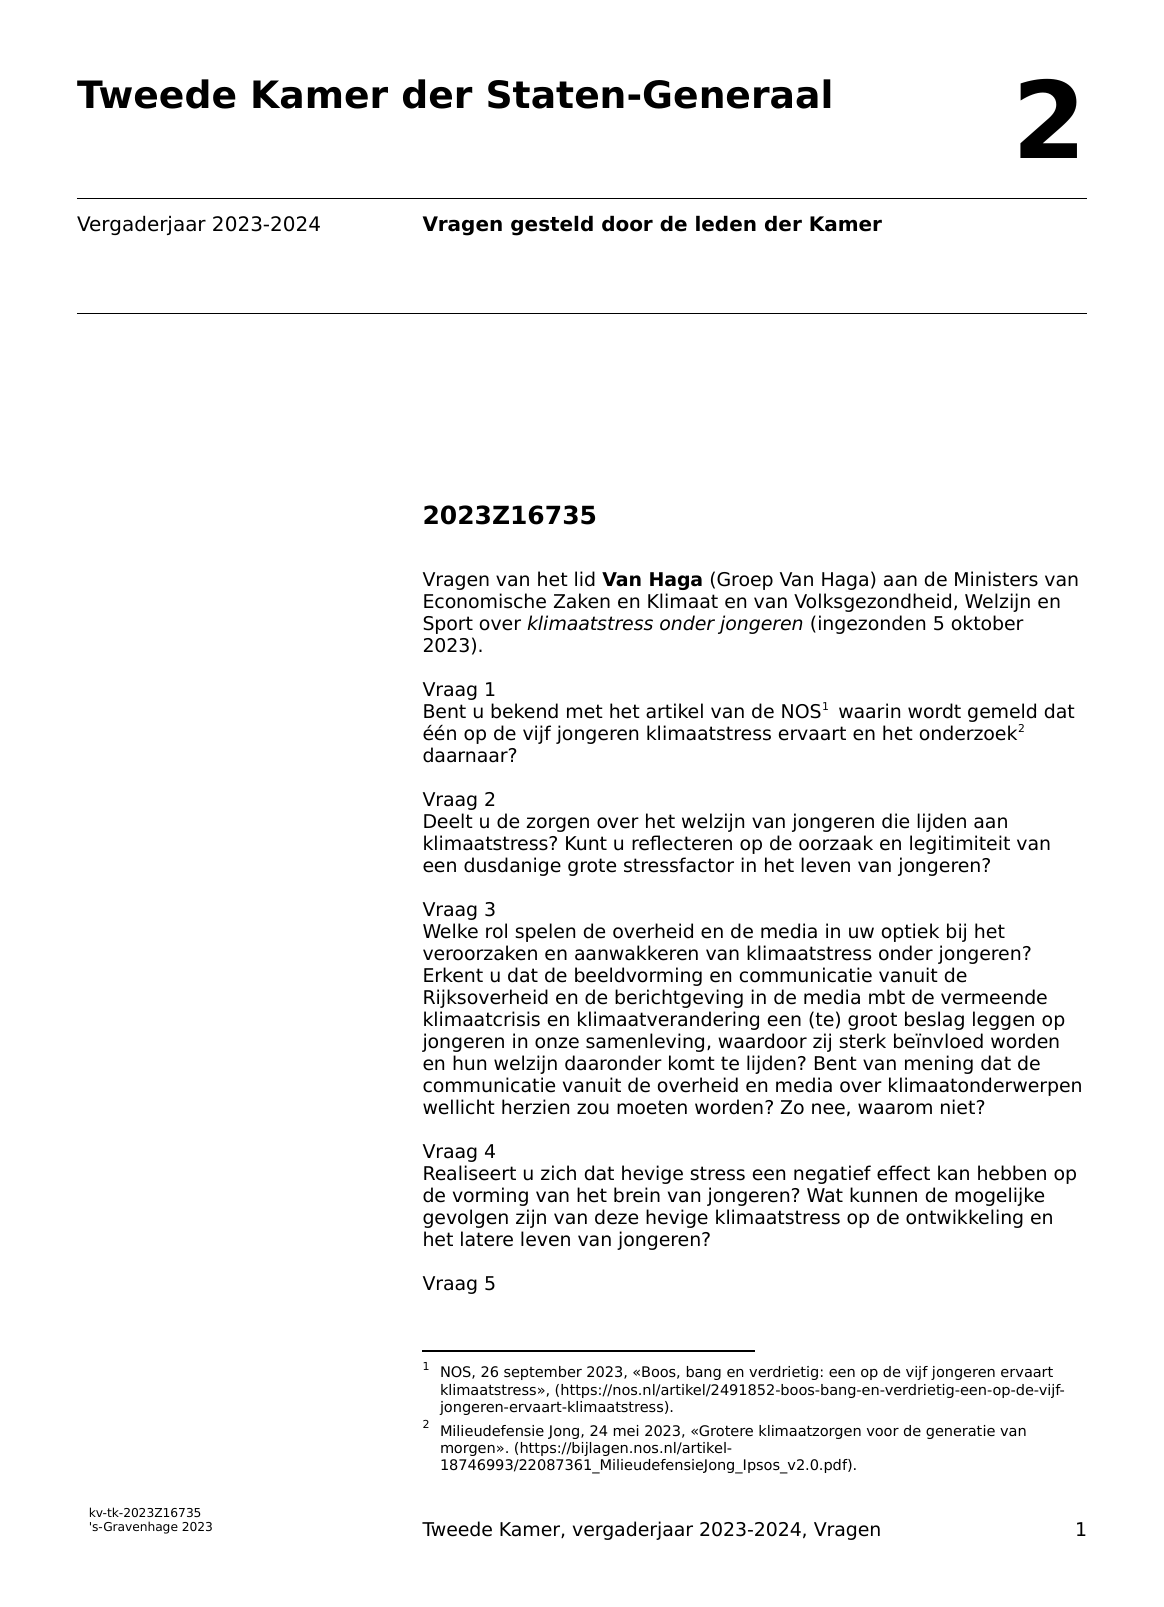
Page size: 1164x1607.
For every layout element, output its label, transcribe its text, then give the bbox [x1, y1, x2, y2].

table_header Tweede Kamer der Staten-Generaal [77, 59, 886, 198]
text Welke rol spelen de overheid en de media in uw optiek bij het veroorzaken en aanwakkeren van klimaatstress onder jongeren? Erkent u dat de beeldvorming en communicatie vanuit de Rijksoverheid en de berichtgeving in de media mbt de vermeende klimaatcrisis en klimaatverandering een (te) groot beslag leggen op jongeren in onze samenleving, waardoor zij sterk beïnvloed worden en hun welzijn daaronder komt te lijden? Bent van mening dat de communicatie vanuit de overheid en media over klimaatonderwerpen wellicht herzien zou moeten worden? Zo nee, waarom niet? [422, 921, 1087, 1119]
table_cell Vragen gesteld door de leden der Kamer [422, 199, 1087, 313]
text Vraag 3 [422, 899, 1087, 921]
text kv-tk-2023Z16735 [88, 1506, 323, 1520]
table_cell Vergaderjaar 2023-2024 [77, 199, 422, 313]
text Vragen van het lid Van Haga (Groep Van Haga) aan de Ministers van Economische Zaken en Klimaat en van Volksgezondheid, Welzijn en Sport over klimaatstress onder jongeren (ingezonden 5 oktober 2023). [422, 569, 1087, 657]
text 2023Z16735 [422, 501, 1087, 531]
text 's-Gravenhage 2023 [88, 1520, 323, 1534]
text NOS, 26 september 2023, «Boos, bang en verdrietig: een op de vijf jongeren ervaart klimaatstress», (https://nos.nl/artikel/2491852-boos-bang-en-verdrietig-een-op-de-vijf-jongeren-ervaart-klimaatstress). [422, 1360, 1087, 1416]
text Milieudefensie Jong, 24 mei 2023, «Grotere klimaatzorgen voor de generatie van morgen». (https://bijlagen.nos.nl/artikel-18746993/22087361_MilieudefensieJong_Ipsos_v2.0.pdf). [422, 1418, 1087, 1474]
text Vraag 1 [422, 679, 1087, 701]
text Vraag 2 [422, 789, 1087, 811]
table_header 2 [886, 59, 1087, 198]
text Vraag 5 [422, 1273, 1087, 1295]
text Deelt u de zorgen over het welzijn van jongeren die lijden aan klimaatstress? Kunt u reflecteren op de oorzaak en legitimiteit van een dusdanige grote stressfactor in het leven van jongeren? [422, 811, 1087, 877]
text Vraag 4 [422, 1141, 1087, 1163]
text Bent u bekend met het artikel van de NOS waarin wordt gemeld dat één op de vijf jongeren klimaatstress ervaart en het onderzoek daarnaar? [422, 701, 1087, 767]
text Realiseert u zich dat hevige stress een negatief effect kan hebben op de vorming van het brein van jongeren? Wat kunnen de mogelijke gevolgen zijn van deze hevige klimaatstress op de ontwikkeling en het latere leven van jongeren? [422, 1163, 1087, 1251]
